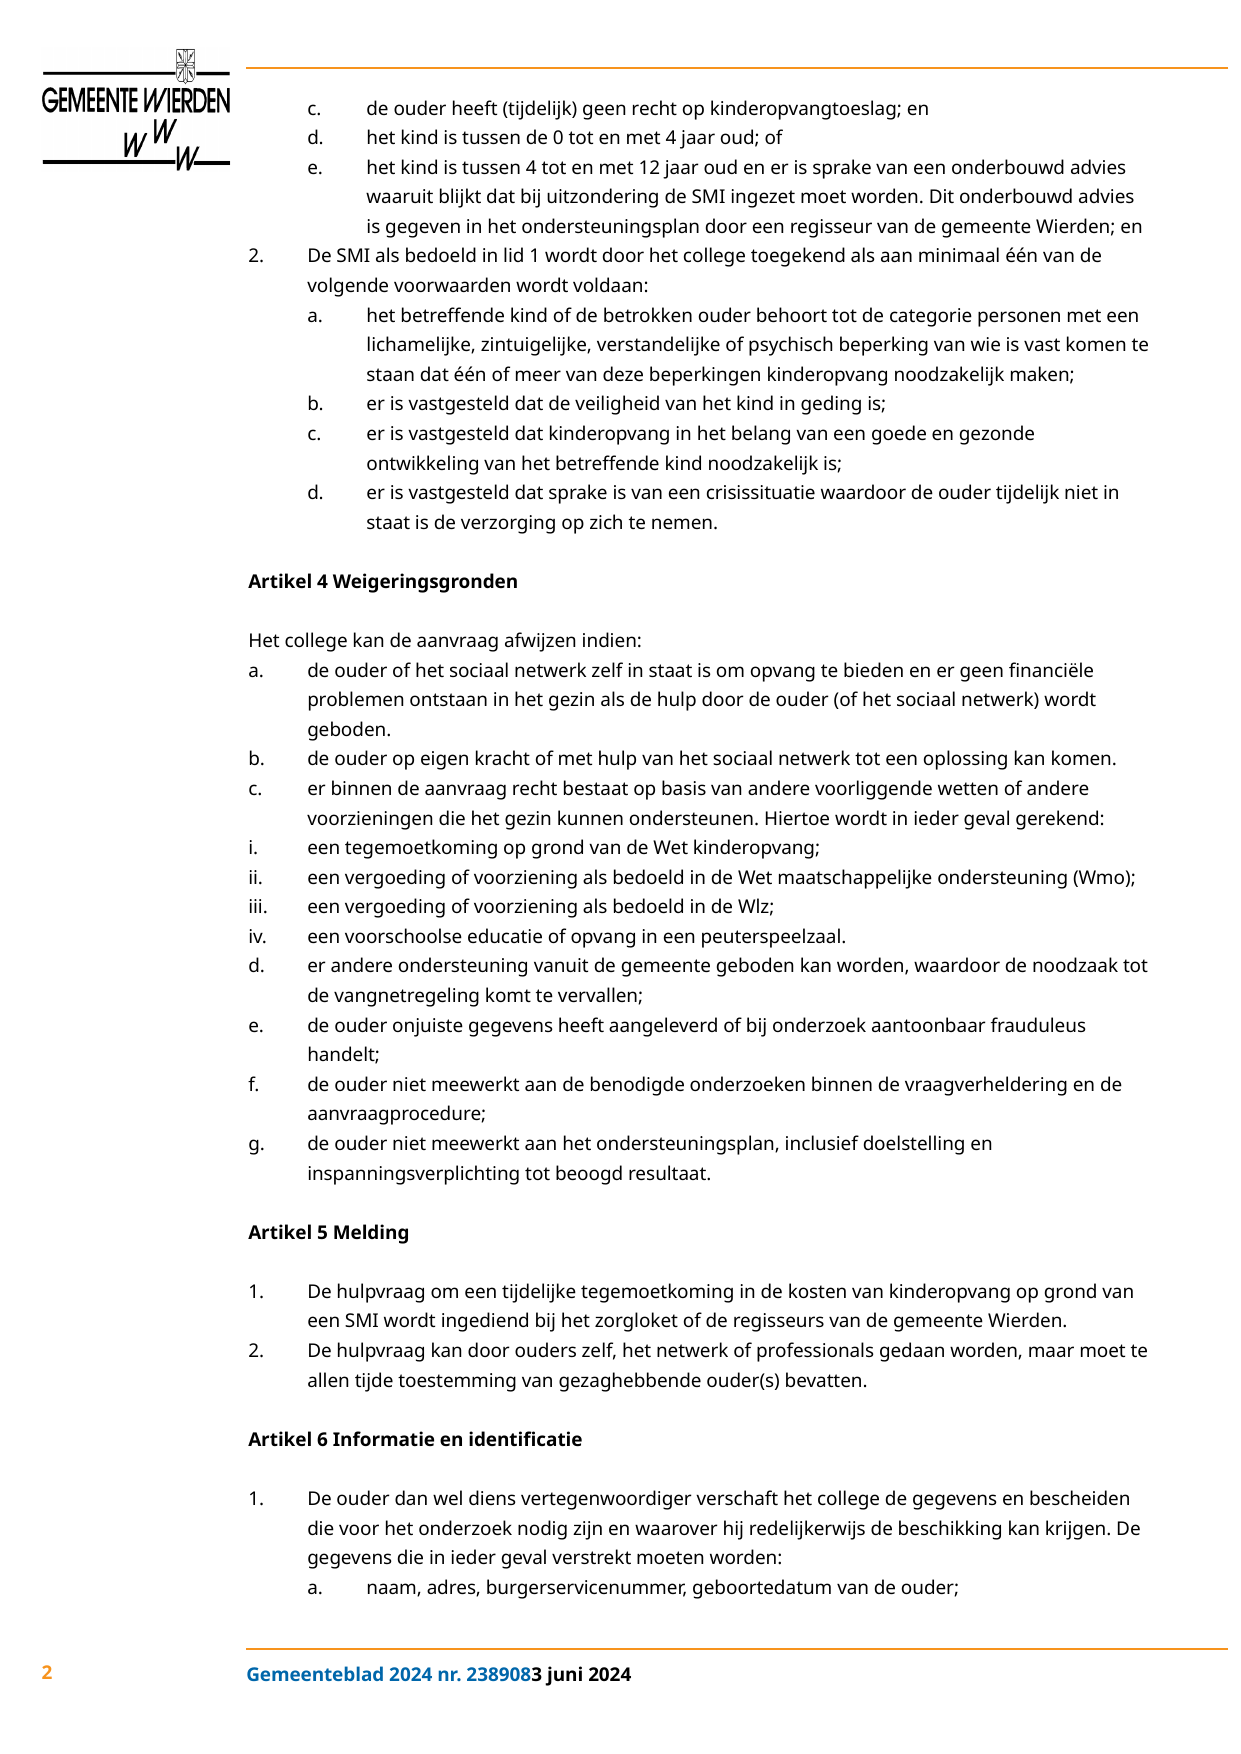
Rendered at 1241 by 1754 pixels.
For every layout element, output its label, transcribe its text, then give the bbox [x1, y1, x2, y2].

list er is vastgesteld dat kinderopvang in het belang van een goede en gezonde ontwikkeling van het betreffende kind noodzakelijk is; [307, 420, 1152, 476]
list een vergoeding of voorziening als bedoeld in de Wlz; [248, 893, 1152, 919]
list naam, adres, burgerservicenummer, geboortedatum van de ouder; [307, 1574, 1152, 1600]
list de ouder op eigen kracht of met hulp van het sociaal netwerk tot een oplossing kan komen. [248, 746, 1152, 771]
list De SMI als bedoeld in lid 1 wordt door het college toegekend als aan minimaal één van de volgende voorwaarden wordt voldaan: [248, 243, 1152, 298]
list de ouder niet meewerkt aan de benodigde onderzoeken binnen de vraagverheldering en de aanvraagprocedure; [248, 1071, 1152, 1126]
list het betreffende kind of de betrokken ouder behoort tot de categorie personen met een lichamelijke, zintuigelijke, verstandelijke of psychisch beperking van wie is vast komen te staan dat één of meer van deze beperkingen kinderopvang noodzakelijk maken; [307, 302, 1152, 387]
text Het college kan de aanvraag afwijzen indien: [248, 627, 1152, 653]
text Artikel 5 Melding [248, 1219, 1152, 1245]
list de ouder of het sociaal netwerk zelf in staat is om opvang te bieden en er geen financiële problemen ontstaan in het gezin als de hulp door de ouder (of het sociaal netwerk) wordt geboden. [248, 657, 1152, 742]
list de ouder heeft (tijdelijk) geen recht op kinderopvangtoeslag; en [307, 95, 1152, 121]
list een voorschoolse educatie of opvang in een peuterspeelzaal. [248, 923, 1152, 949]
list er binnen de aanvraag recht bestaat op basis van andere voorliggende wetten of andere voorzieningen die het gezin kunnen ondersteunen. Hiertoe wordt in ieder geval gerekend: [248, 775, 1152, 831]
list er is vastgesteld dat de veiligheid van het kind in geding is; [307, 391, 1152, 416]
text Artikel 6 Informatie en identificatie [248, 1426, 1152, 1452]
list het kind is tussen de 0 tot en met 4 jaar oud; of [307, 124, 1152, 150]
list er is vastgesteld dat sprake is van een crisissituatie waardoor de ouder tijdelijk niet in staat is de verzorging op zich te nemen. [307, 479, 1152, 535]
list een vergoeding of voorziening als bedoeld in de Wet maatschappelijke ondersteuning (Wmo); [248, 864, 1152, 890]
list er andere ondersteuning vanuit de gemeente geboden kan worden, waardoor de noodzaak tot de vangnetregeling komt te vervallen; [248, 953, 1152, 1008]
list de ouder niet meewerkt aan het ondersteuningsplan, inclusief doelstelling en inspanningsverplichting tot beoogd resultaat. [248, 1130, 1152, 1186]
list een tegemoetkoming op grond van de Wet kinderopvang; [248, 834, 1152, 860]
list De ouder dan wel diens vertegenwoordiger verschaft het college de gegevens en bescheiden die voor het onderzoek nodig zijn en waarover hij redelijkerwijs de beschikking kan krijgen. De gegevens die in ieder geval verstrekt moeten worden: [248, 1485, 1152, 1570]
list het kind is tussen 4 tot en met 12 jaar oud en er is sprake van een onderbouwd advies waaruit blijkt dat bij uitzondering de SMI ingezet moet worden. Dit onderbouwd advies is gegeven in het ondersteuningsplan door een regisseur van de gemeente Wierden; en [307, 154, 1152, 239]
list De hulpvraag kan door ouders zelf, het netwerk of professionals gedaan worden, maar moet te allen tijde toestemming van gezaghebbende ouder(s) bevatten. [248, 1337, 1152, 1393]
list de ouder onjuiste gegevens heeft aangeleverd of bij onderzoek aantoonbaar frauduleus handelt; [248, 1012, 1152, 1067]
list De hulpvraag om een tijdelijke tegemoetkoming in de kosten van kinderopvang op grond van een SMI wordt ingediend bij het zorgloket of de regisseurs van de gemeente Wierden. [248, 1278, 1152, 1333]
text Artikel 4 Weigeringsgronden [248, 568, 1152, 594]
picture [41, 47, 231, 172]
